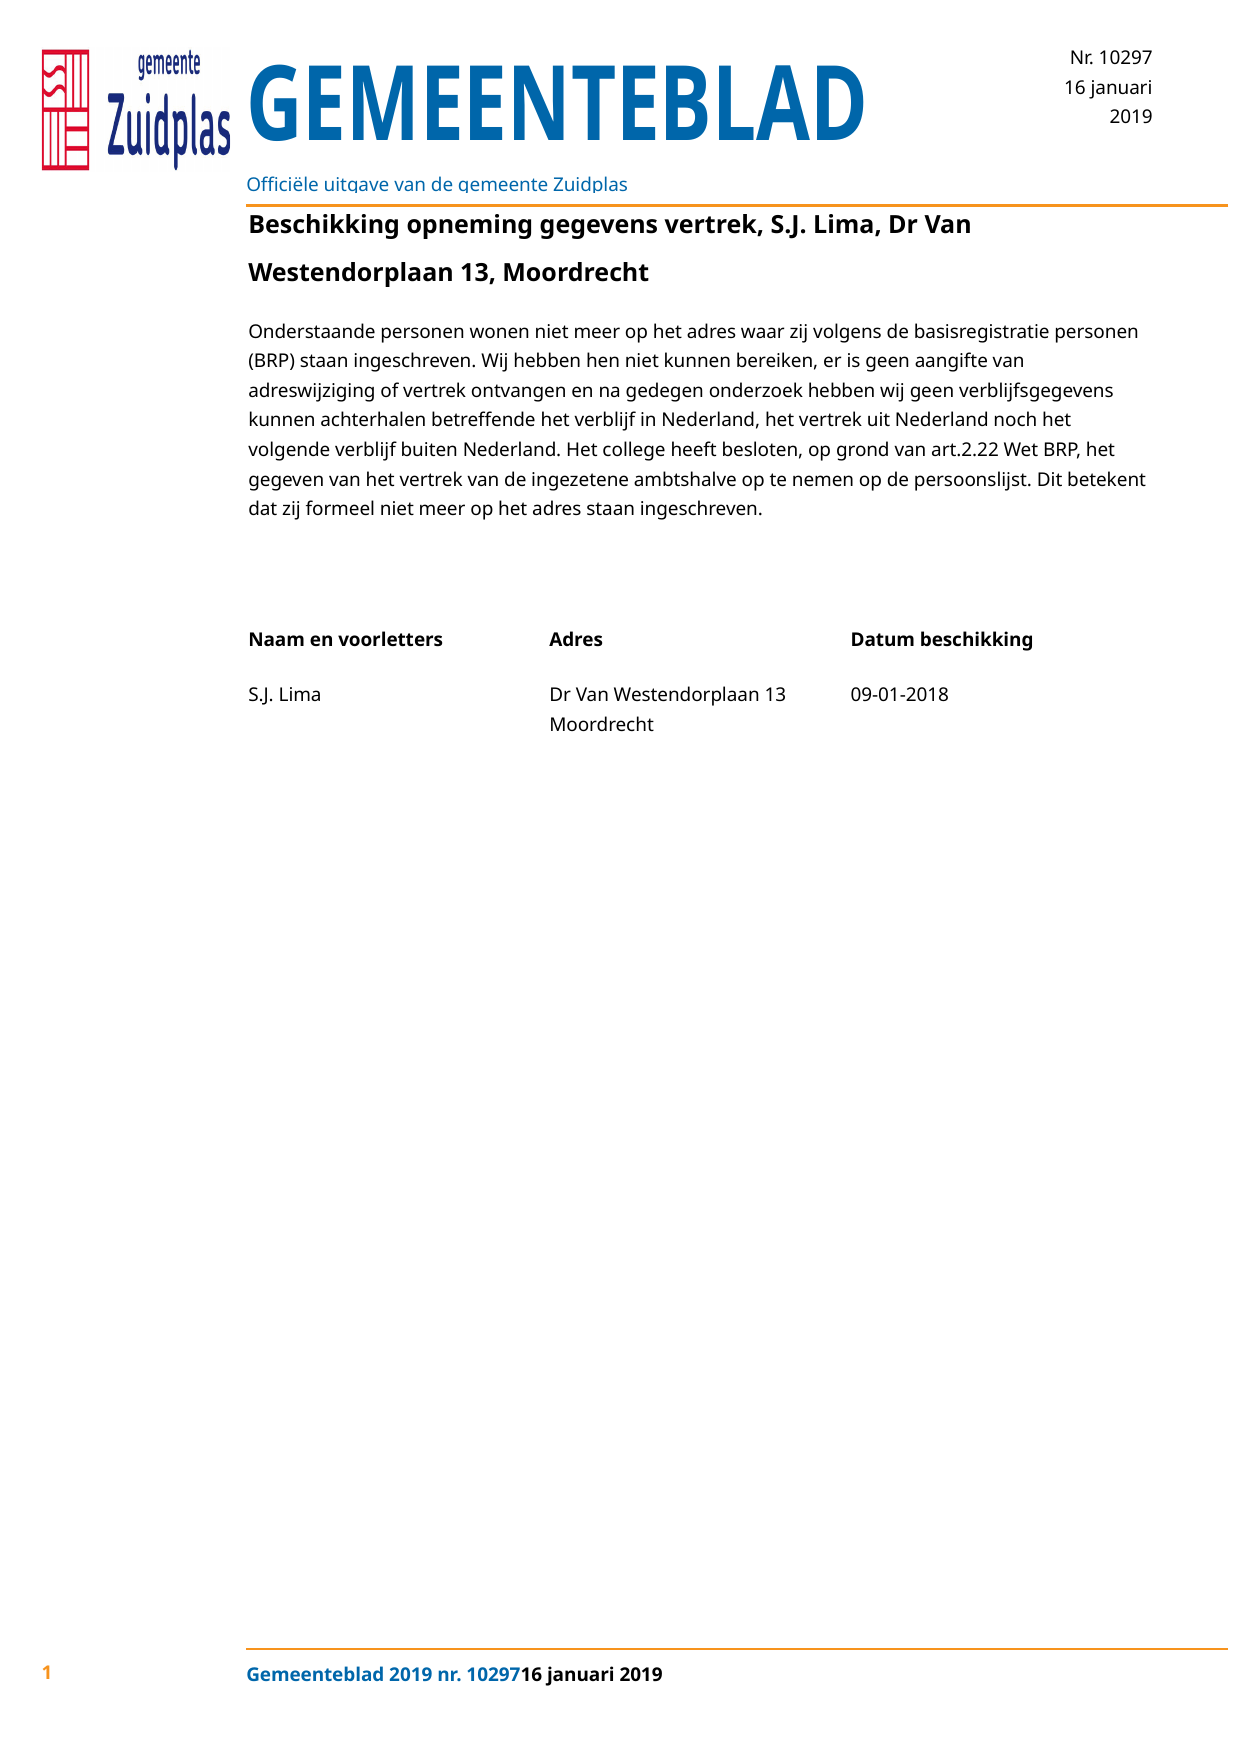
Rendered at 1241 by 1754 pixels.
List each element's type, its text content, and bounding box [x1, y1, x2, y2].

table_cell 09-01-2018 [850, 681, 1152, 737]
table_cell S.J. Lima [248, 681, 549, 737]
table_header Adres [549, 626, 850, 681]
table_header Naam en voorletters [248, 626, 549, 681]
text Beschikking opneming gegevens vertrek, S.J. Lima, Dr Van Westendorplaan 13, Moordrecht [248, 207, 1152, 288]
table_cell Dr Van Westendorplaan 13 Moordrecht [549, 681, 850, 737]
table_header Datum beschikking [850, 626, 1152, 681]
text Onderstaande personen wonen niet meer op het adres waar zij volgens de basisregistratie personen (BRP) staan ingeschreven. Wij hebben hen niet kunnen bereiken, er is geen aangifte van adreswijziging of vertrek ontvangen en na gedegen onderzoek hebben wij geen verblijfsgegevens kunnen achterhalen betreffende het verblijf in Nederland, het vertrek uit Nederland noch het volgende verblijf buiten Nederland. Het college heeft besloten, op grond van art.2.22 Wet BRP, het gegeven van het vertrek van de ingezetene ambtshalve op te nemen op de persoonslijst. Dit betekent dat zij formeel niet meer op het adres staan ingeschreven. [248, 318, 1152, 521]
picture [41, 47, 231, 172]
